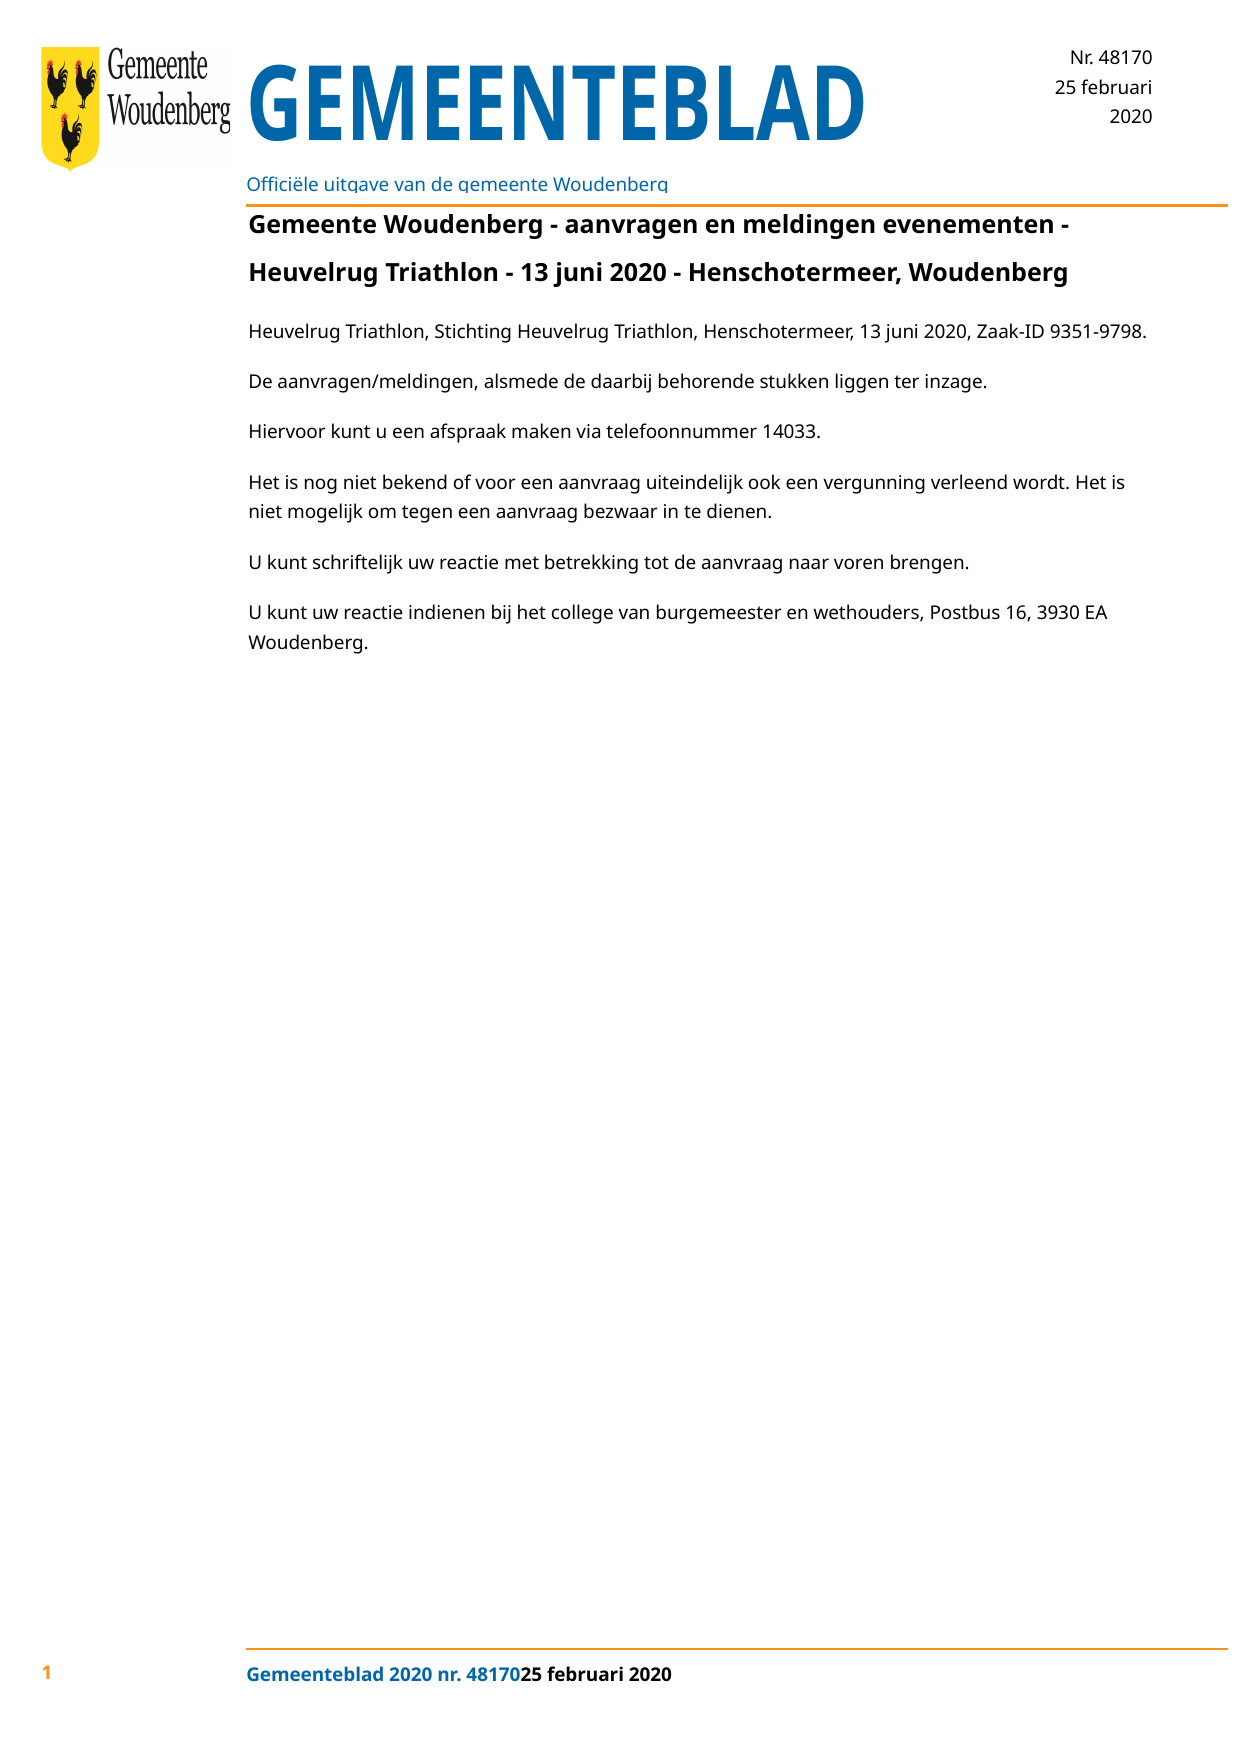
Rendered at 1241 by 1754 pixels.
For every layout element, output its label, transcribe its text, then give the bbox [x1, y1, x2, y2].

picture [41, 47, 231, 172]
text Gemeente Woudenberg - aanvragen en meldingen evenementen - Heuvelrug Triathlon - 13 juni 2020 - Henschotermeer, Woudenberg [248, 207, 1152, 288]
text U kunt schriftelijk uw reactie met betrekking tot de aanvraag naar voren brengen. [248, 549, 1152, 575]
text De aanvragen/meldingen, alsmede de daarbij behorende stukken liggen ter inzage. [248, 368, 1152, 394]
text U kunt uw reactie indienen bij het college van burgemeester en wethouders, Postbus 16, 3930 EA Woudenberg. [248, 599, 1152, 655]
text Het is nog niet bekend of voor een aanvraag uiteindelijk ook een vergunning verleend wordt. Het is niet mogelijk om tegen een aanvraag bezwaar in te dienen. [248, 469, 1152, 524]
text Heuvelrug Triathlon, Stichting Heuvelrug Triathlon, Henschotermeer, 13 juni 2020, Zaak-ID 9351-9798. [248, 318, 1152, 344]
text Hiervoor kunt u een afspraak maken via telefoonnummer 14033. [248, 419, 1152, 444]
